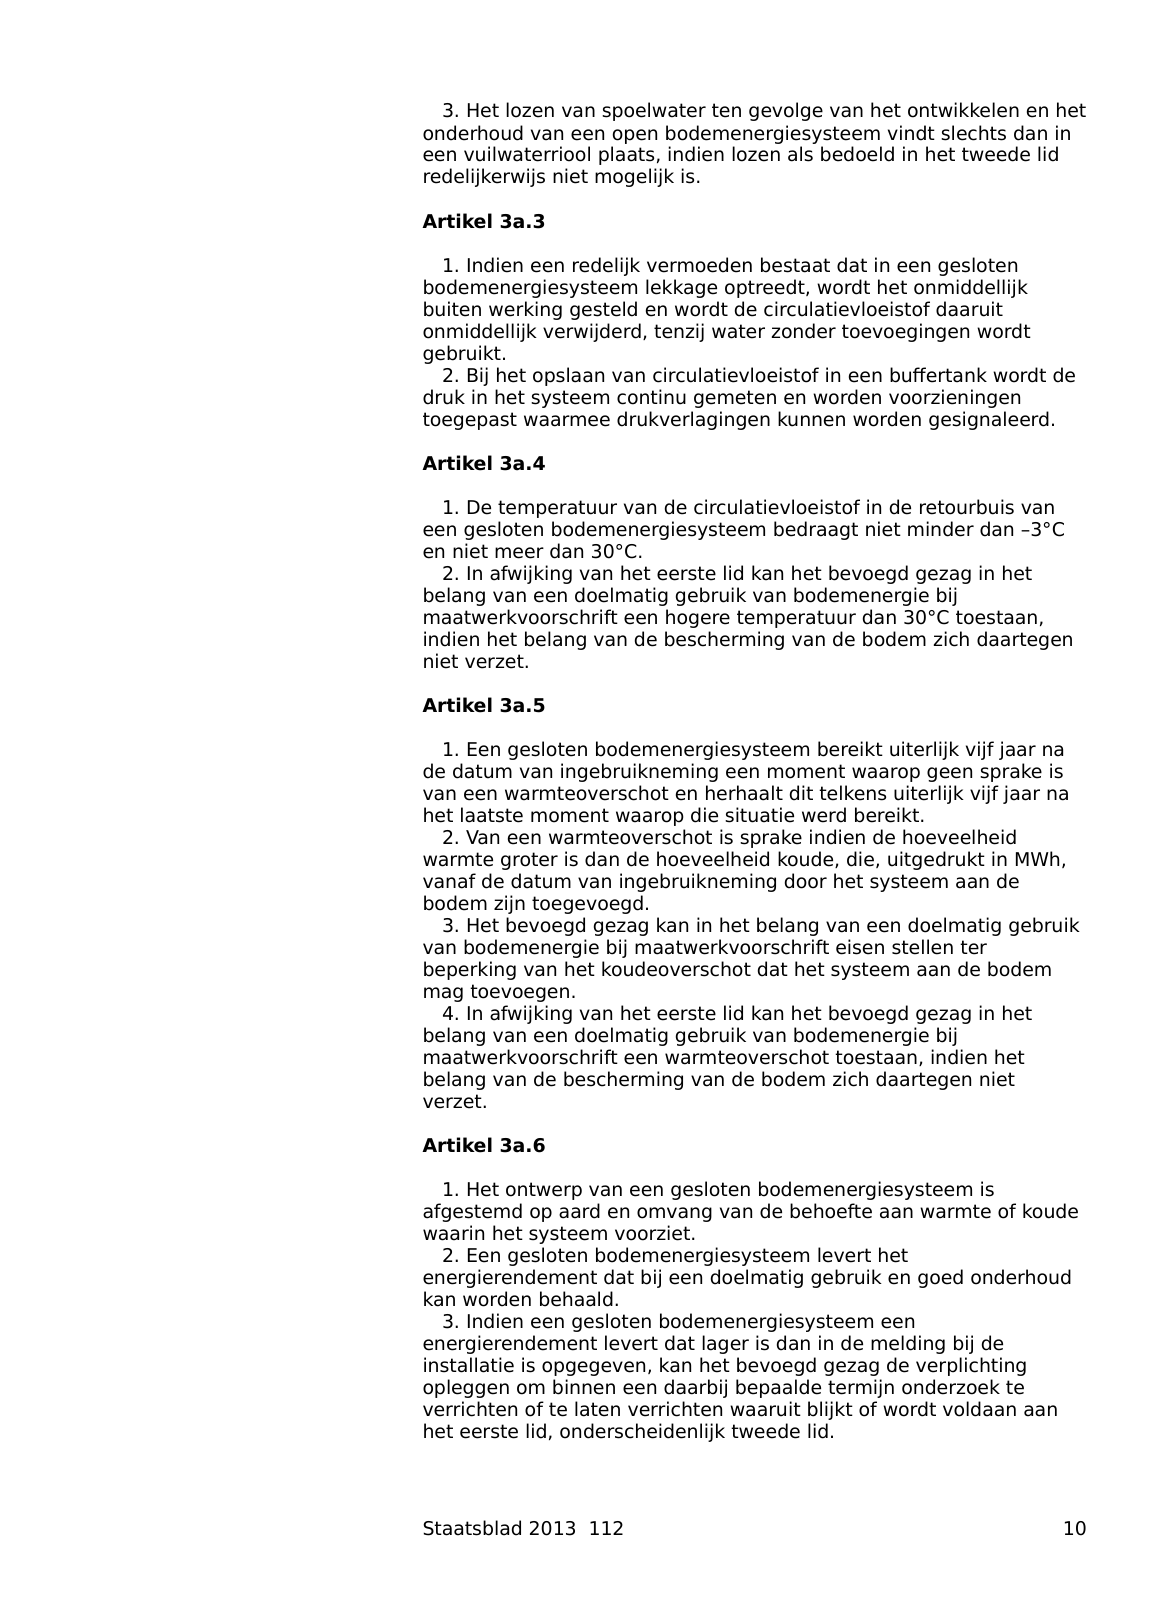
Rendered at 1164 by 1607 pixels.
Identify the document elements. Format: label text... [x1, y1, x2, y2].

text 1. Het ontwerp van een gesloten bodemenergiesysteem is afgestemd op aard en omvang van de behoefte aan warmte of koude waarin het systeem voorziet. [422, 1179, 1087, 1245]
text 3. Het bevoegd gezag kan in het belang van een doelmatig gebruik van bodemenergie bij maatwerkvoorschrift eisen stellen ter beperking van het koudeoverschot dat het systeem aan de bodem mag toevoegen. [422, 915, 1087, 1003]
subtitle Artikel 3a.3 [422, 211, 1087, 232]
text 1. De temperatuur van de circulatievloeistof in de retourbuis van een gesloten bodemenergiesysteem bedraagt niet minder dan –3°C en niet meer dan 30°C. [422, 497, 1087, 563]
text 3. Indien een gesloten bodemenergiesysteem een energierendement levert dat lager is dan in de melding bij de installatie is opgegeven, kan het bevoegd gezag de verplichting opleggen om binnen een daarbij bepaalde termijn onderzoek te verrichten of te laten verrichten waaruit blijkt of wordt voldaan aan het eerste lid, onderscheidenlijk tweede lid. [422, 1311, 1087, 1443]
text 4. In afwijking van het eerste lid kan het bevoegd gezag in het belang van een doelmatig gebruik van bodemenergie bij maatwerkvoorschrift een warmteoverschot toestaan, indien het belang van de bescherming van de bodem zich daartegen niet verzet. [422, 1003, 1087, 1113]
text 3. Het lozen van spoelwater ten gevolge van het ontwikkelen en het onderhoud van een open bodemenergiesysteem vindt slechts dan in een vuilwaterriool plaats, indien lozen als bedoeld in het tweede lid redelijkerwijs niet mogelijk is. [422, 100, 1087, 188]
text 2. Een gesloten bodemenergiesysteem levert het energierendement dat bij een doelmatig gebruik en goed onderhoud kan worden behaald. [422, 1245, 1087, 1311]
subtitle Artikel 3a.4 [422, 453, 1087, 475]
text 2. Bij het opslaan van circulatievloeistof in een buffertank wordt de druk in het systeem continu gemeten en worden voorzieningen toegepast waarmee drukverlagingen kunnen worden gesignaleerd. [422, 364, 1087, 431]
text 2. In afwijking van het eerste lid kan het bevoegd gezag in het belang van een doelmatig gebruik van bodemenergie bij maatwerkvoorschrift een hogere temperatuur dan 30°C toestaan, indien het belang van de bescherming van de bodem zich daartegen niet verzet. [422, 563, 1087, 673]
text 1. Indien een redelijk vermoeden bestaat dat in een gesloten bodemenergiesysteem lekkage optreedt, wordt het onmiddellijk buiten werking gesteld en wordt de circulatievloeistof daaruit onmiddellijk verwijderd, tenzij water zonder toevoegingen wordt gebruikt. [422, 255, 1087, 364]
text 1. Een gesloten bodemenergiesysteem bereikt uiterlijk vijf jaar na de datum van ingebruikneming een moment waarop geen sprake is van een warmteoverschot en herhaalt dit telkens uiterlijk vijf jaar na het laatste moment waarop die situatie werd bereikt. [422, 739, 1087, 827]
subtitle Artikel 3a.5 [422, 695, 1087, 717]
text 2. Van een warmteoverschot is sprake indien de hoeveelheid warmte groter is dan de hoeveelheid koude, die, uitgedrukt in MWh, vanaf de datum van ingebruikneming door het systeem aan de bodem zijn toegevoegd. [422, 827, 1087, 915]
subtitle Artikel 3a.6 [422, 1135, 1087, 1157]
